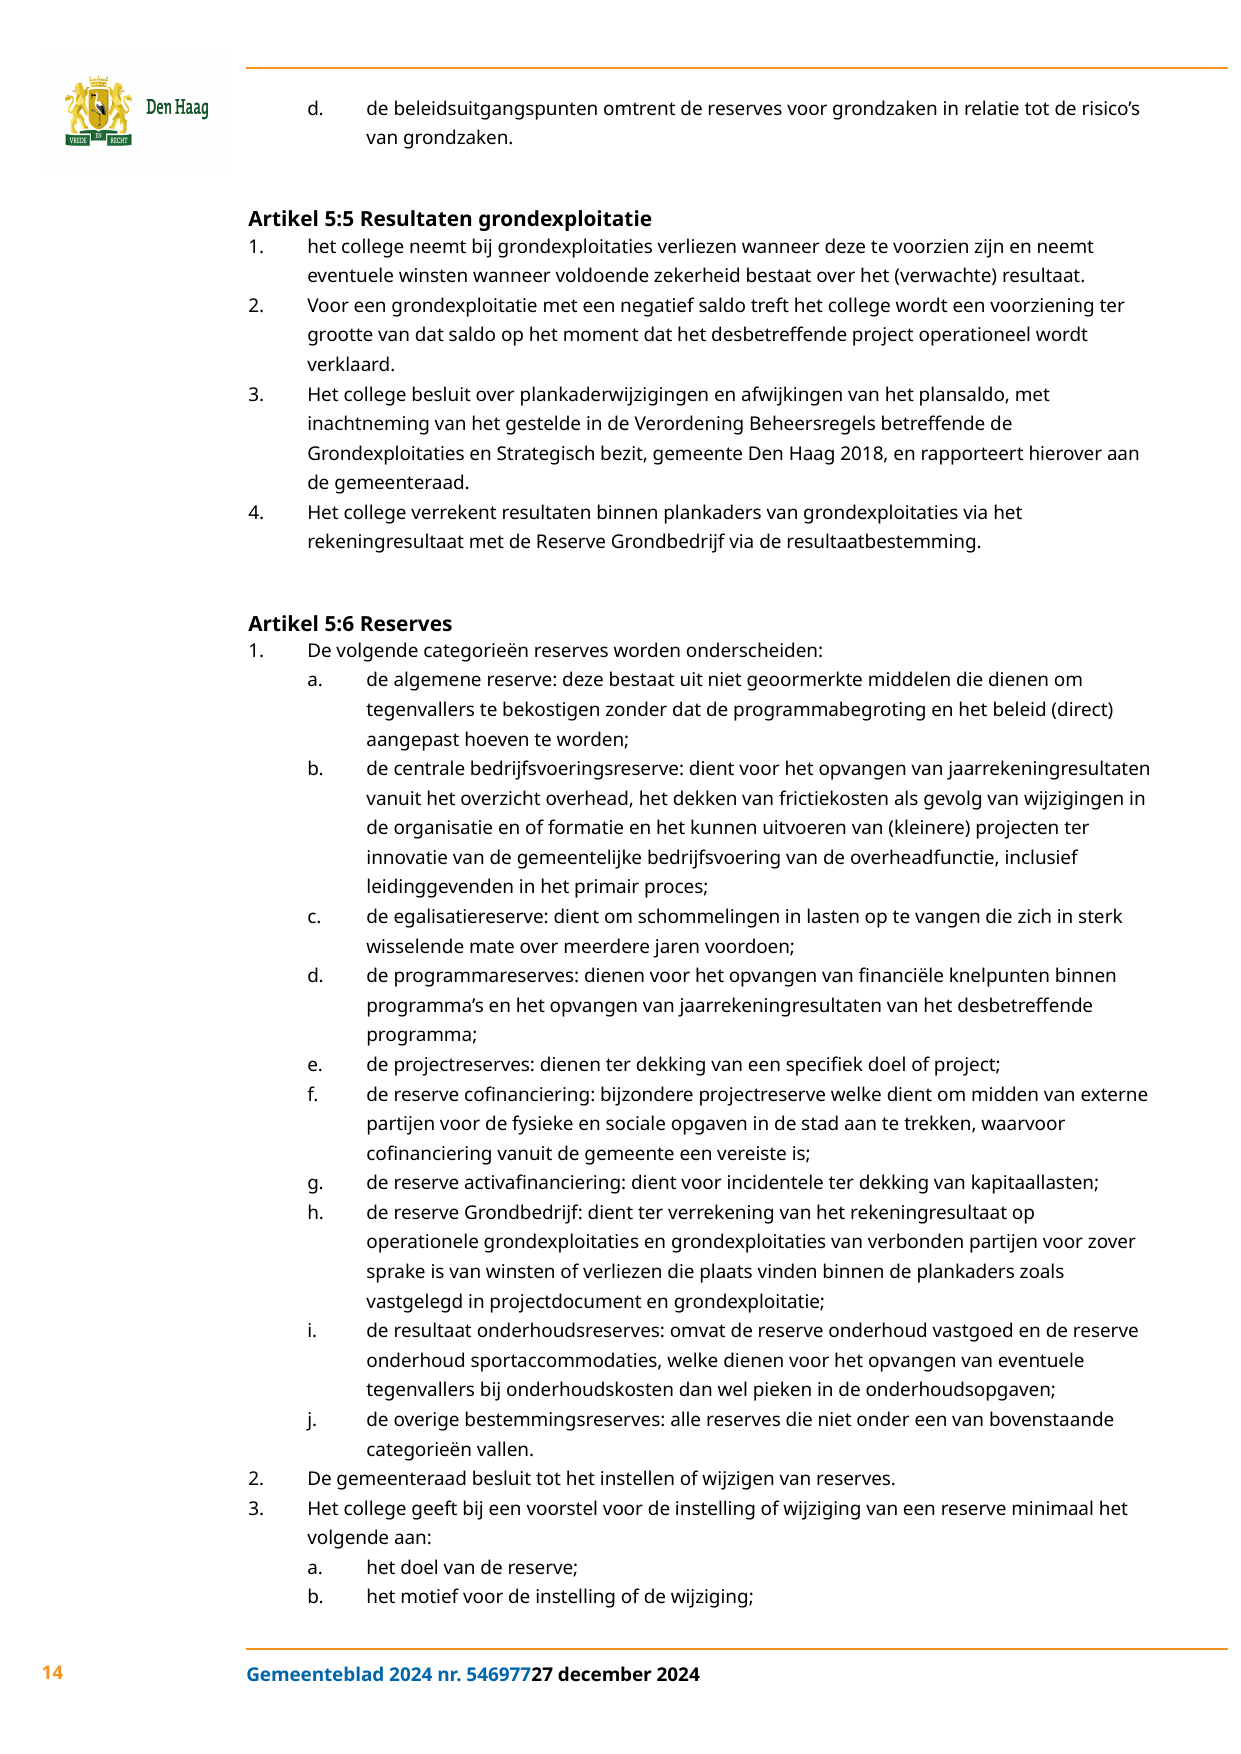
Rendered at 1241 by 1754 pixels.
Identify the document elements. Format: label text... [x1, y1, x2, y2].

list Het college besluit over plankaderwijzigingen en afwijkingen van het plansaldo, met inachtneming van het gestelde in de Verordening Beheersregels betreffende de Grondexploitaties en Strategisch bezit, gemeente Den Haag 2018, en rapporteert hierover aan de gemeenteraad. [248, 381, 1152, 495]
list het college neemt bij grondexploitaties verliezen wanneer deze te voorzien zijn en neemt eventuele winsten wanneer voldoende zekerheid bestaat over het (verwachte) resultaat. [248, 233, 1152, 288]
list de egalisatiereserve: dient om schommelingen in lasten op te vangen die zich in sterk wisselende mate over meerdere jaren voordoen; [307, 903, 1152, 959]
text Artikel 5:6 Reserves [248, 609, 1152, 637]
list de algemene reserve: deze bestaat uit niet geoormerkte middelen die dienen om tegenvallers te bekostigen zonder dat de programmabegroting en het beleid (direct) aangepast hoeven te worden; [307, 667, 1152, 752]
list De gemeenteraad besluit tot het instellen of wijzigen van reserves. [248, 1465, 1152, 1491]
list de centrale bedrijfsvoeringsreserve: dient voor het opvangen van jaarrekeningresultaten vanuit het overzicht overhead, het dekken van frictiekosten als gevolg van wijzigingen in de organisatie en of formatie en het kunnen uitvoeren van (kleinere) projecten ter innovatie van de gemeentelijke bedrijfsvoering van de overheadfunctie, inclusief leidinggevenden in het primair proces; [307, 755, 1152, 899]
picture [41, 47, 231, 172]
list de projectreserves: dienen ter dekking van een specifiek doel of project; [307, 1051, 1152, 1077]
list de reserve Grondbedrijf: dient ter verrekening van het rekeningresultaat op operationele grondexploitaties en grondexploitaties van verbonden partijen voor zover sprake is van winsten of verliezen die plaats vinden binnen de plankaders zoals vastgelegd in projectdocument en grondexploitatie; [307, 1199, 1152, 1314]
list de resultaat onderhoudsreserves: omvat de reserve onderhoud vastgoed en de reserve onderhoud sportaccommodaties, welke dienen voor het opvangen van eventuele tegenvallers bij onderhoudskosten dan wel pieken in de onderhoudsopgaven; [307, 1317, 1152, 1402]
list de programmareserves: dienen voor het opvangen van financiële knelpunten binnen programma’s en het opvangen van jaarrekeningresultaten van het desbetreffende programma; [307, 962, 1152, 1047]
text Artikel 5:5 Resultaten grondexploitatie [248, 204, 1152, 233]
list Het college verrekent resultaten binnen plankaders van grondexploitaties via het rekeningresultaat met de Reserve Grondbedrijf via de resultaatbestemming. [248, 499, 1152, 554]
list Het college geeft bij een voorstel voor de instelling of wijziging van een reserve minimaal het volgende aan: [248, 1495, 1152, 1550]
list het motief voor de instelling of de wijziging; [307, 1584, 1152, 1609]
list de reserve cofinanciering: bijzondere projectreserve welke dient om midden van externe partijen voor de fysieke en sociale opgaven in de stad aan te trekken, waarvoor cofinanciering vanuit de gemeente een vereiste is; [307, 1081, 1152, 1166]
list de reserve activafinanciering: dient voor incidentele ter dekking van kapitaallasten; [307, 1169, 1152, 1195]
list De volgende categorieën reserves worden onderscheiden: [248, 637, 1152, 663]
list het doel van de reserve; [307, 1554, 1152, 1580]
list de overige bestemmingsreserves: alle reserves die niet onder een van bovenstaande categorieën vallen. [307, 1406, 1152, 1462]
list Voor een grondexploitatie met een negatief saldo treft het college wordt een voorziening ter grootte van dat saldo op het moment dat het desbetreffende project operationeel wordt verklaard. [248, 292, 1152, 377]
list de beleidsuitgangspunten omtrent de reserves voor grondzaken in relatie tot de risico’s van grondzaken. [307, 95, 1152, 150]
